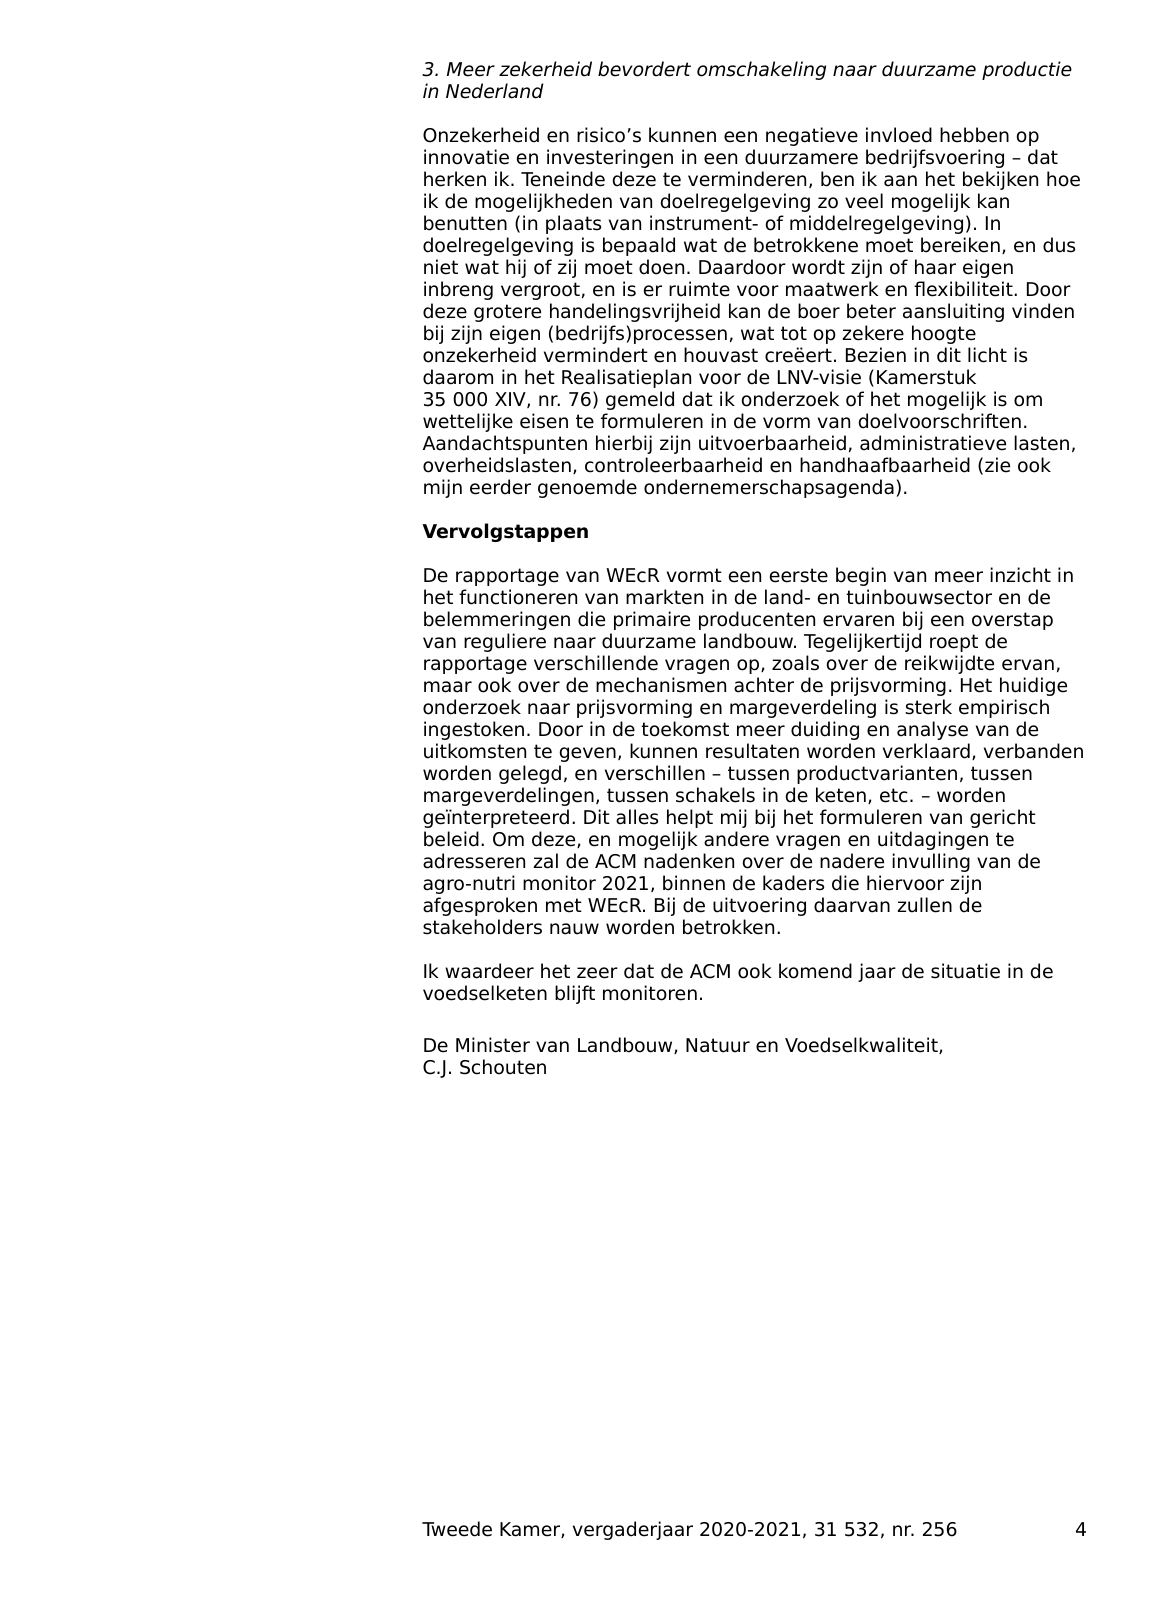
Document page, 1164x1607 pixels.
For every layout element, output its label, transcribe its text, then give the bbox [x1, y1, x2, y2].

text De rapportage van WEcR vormt een eerste begin van meer inzicht in het functioneren van markten in de land- en tuinbouwsector en de belemmeringen die primaire producenten ervaren bij een overstap van reguliere naar duurzame landbouw. Tegelijkertijd roept de rapportage verschillende vragen op, zoals over de reikwijdte ervan, maar ook over de mechanismen achter de prijsvorming. Het huidige onderzoek naar prijsvorming en margeverdeling is sterk empirisch ingestoken. Door in de toekomst meer duiding en analyse van de uitkomsten te geven, kunnen resultaten worden verklaard, verbanden worden gelegd, en verschillen – tussen productvarianten, tussen margeverdelingen, tussen schakels in de keten, etc. – worden geïnterpreteerd. Dit alles helpt mij bij het formuleren van gericht beleid. Om deze, en mogelijk andere vragen en uitdagingen te adresseren zal de ACM nadenken over de nadere invulling van de agro-nutri monitor 2021, binnen de kaders die hiervoor zijn afgesproken met WEcR. Bij de uitvoering daarvan zullen de stakeholders nauw worden betrokken. [422, 565, 1087, 939]
text De Minister van Landbouw, Natuur en Voedselkwaliteit, C.J. Schouten [422, 1035, 1087, 1079]
subtitle Vervolgstappen [422, 521, 1087, 543]
text Ik waardeer het zeer dat de ACM ook komend jaar de situatie in de voedselketen blijft monitoren. [422, 961, 1087, 1005]
subtitle 3. Meer zekerheid bevordert omschakeling naar duurzame productie in Nederland [422, 59, 1087, 103]
text Onzekerheid en risico’s kunnen een negatieve invloed hebben op innovatie en investeringen in een duurzamere bedrijfsvoering – dat herken ik. Teneinde deze te verminderen, ben ik aan het bekijken hoe ik de mogelijkheden van doelregelgeving zo veel mogelijk kan benutten (in plaats van instrument- of middelregelgeving). In doelregelgeving is bepaald wat de betrokkene moet bereiken, en dus niet wat hij of zij moet doen. Daardoor wordt zijn of haar eigen inbreng vergroot, en is er ruimte voor maatwerk en flexibiliteit. Door deze grotere handelingsvrijheid kan de boer beter aansluiting vinden bij zijn eigen (bedrijfs)processen, wat tot op zekere hoogte onzekerheid vermindert en houvast creëert. Bezien in dit licht is daarom in het Realisatieplan voor de LNV-visie (Kamerstuk 35 000 XIV, nr. 76) gemeld dat ik onderzoek of het mogelijk is om wettelijke eisen te formuleren in de vorm van doelvoorschriften. Aandachtspunten hierbij zijn uitvoerbaarheid, administratieve lasten, overheidslasten, controleerbaarheid en handhaafbaarheid (zie ook mijn eerder genoemde ondernemerschapsagenda). [422, 125, 1087, 499]
